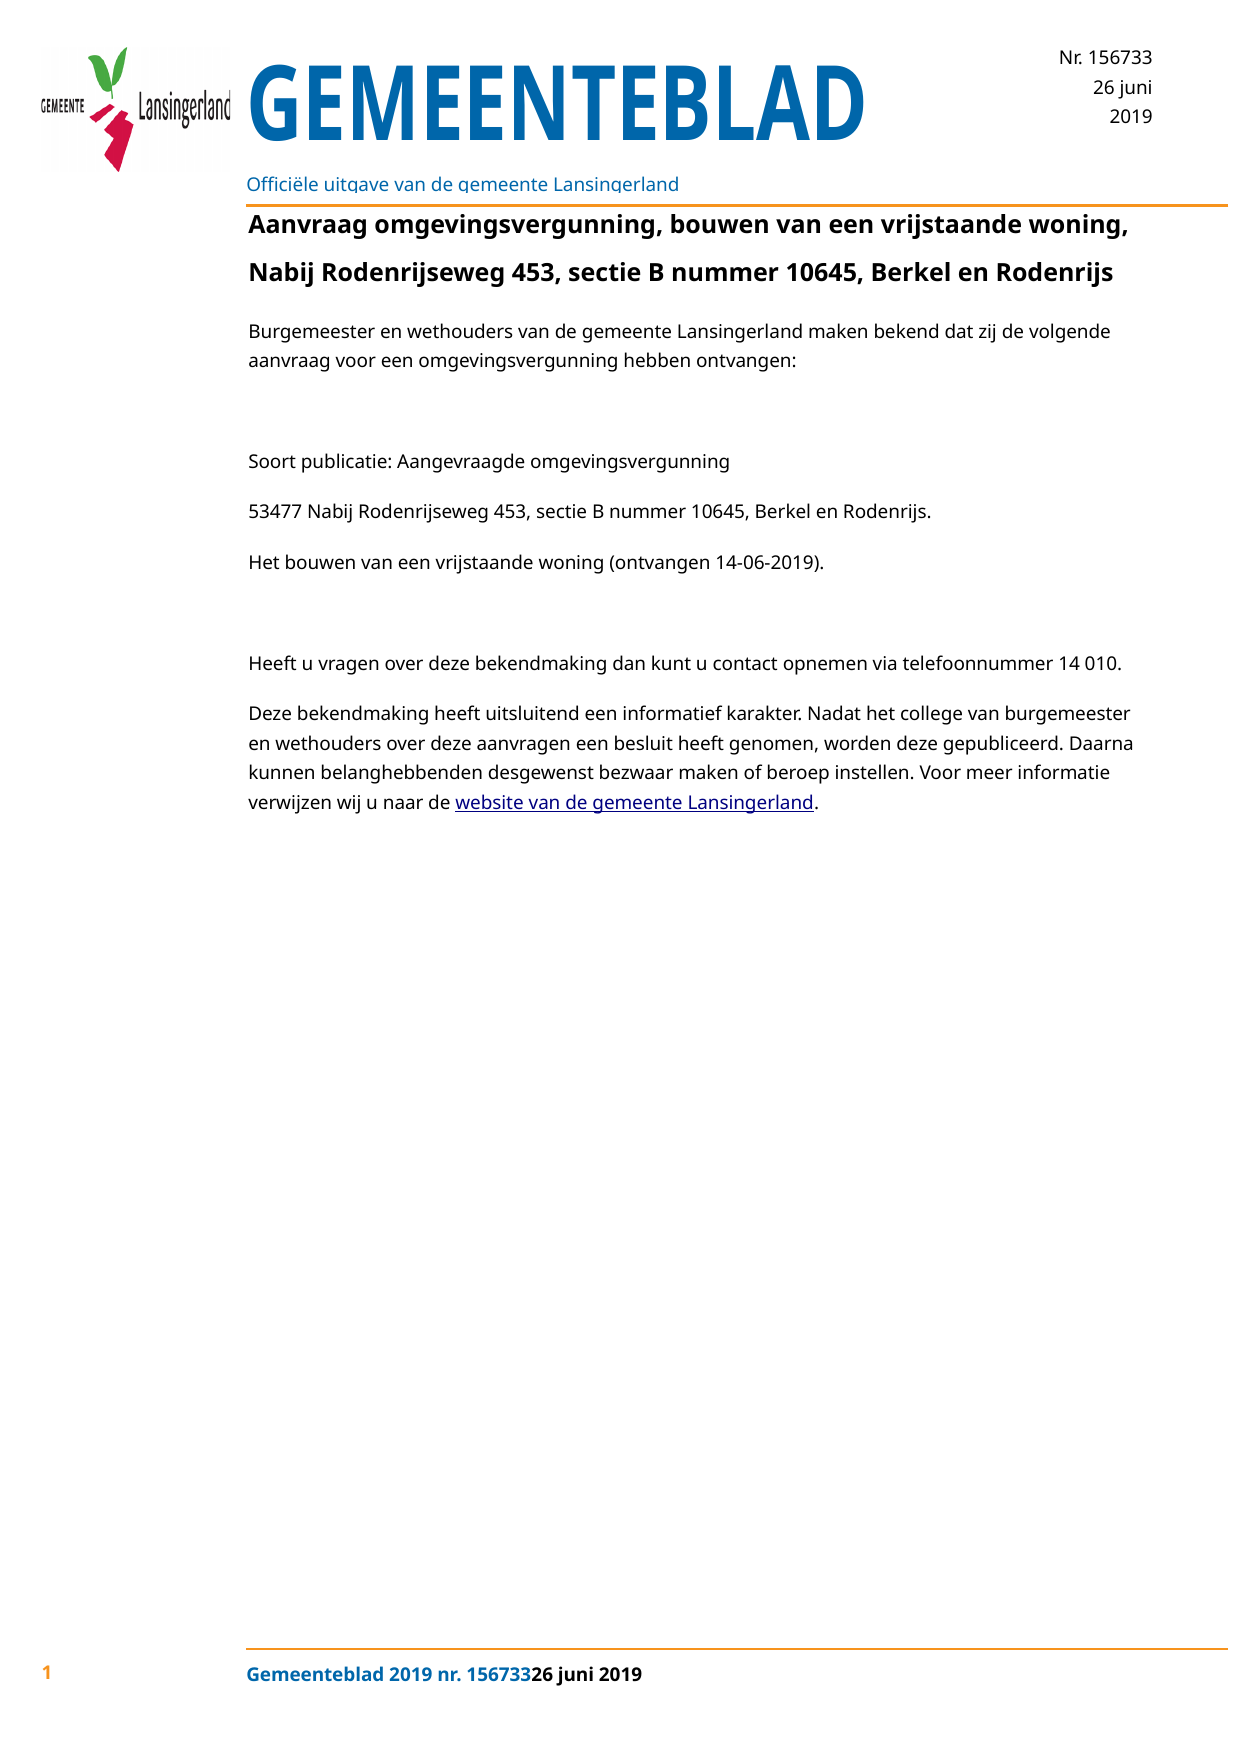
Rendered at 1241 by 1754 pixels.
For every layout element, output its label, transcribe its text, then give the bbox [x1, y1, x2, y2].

text Het bouwen van een vrijstaande woning (ontvangen 14-06-2019). [248, 549, 1152, 575]
text Soort publicatie: Aangevraagde omgevingsvergunning [248, 448, 1152, 474]
text Deze bekendmaking heeft uitsluitend een informatief karakter. Nadat het college van burgemeester en wethouders over deze aanvragen een besluit heeft genomen, worden deze gepubliceerd. Daarna kunnen belanghebbenden desgewenst bezwaar maken of beroep instellen. Voor meer informatie verwijzen wij u naar de website van de gemeente Lansingerland. [248, 700, 1152, 815]
text Aanvraag omgevingsvergunning, bouwen van een vrijstaande woning, Nabij Rodenrijseweg 453, sectie B nummer 10645, Berkel en Rodenrijs [248, 207, 1152, 288]
text Heeft u vragen over deze bekendmaking dan kunt u contact opnemen via telefoonnummer 14 010. [248, 650, 1152, 676]
text Burgemeester en wethouders van de gemeente Lansingerland maken bekend dat zij de volgende aanvraag voor een omgevingsvergunning hebben ontvangen: [248, 318, 1152, 373]
text 53477 Nabij Rodenrijseweg 453, sectie B nummer 10645, Berkel en Rodenrijs. [248, 499, 1152, 524]
picture [41, 47, 231, 172]
